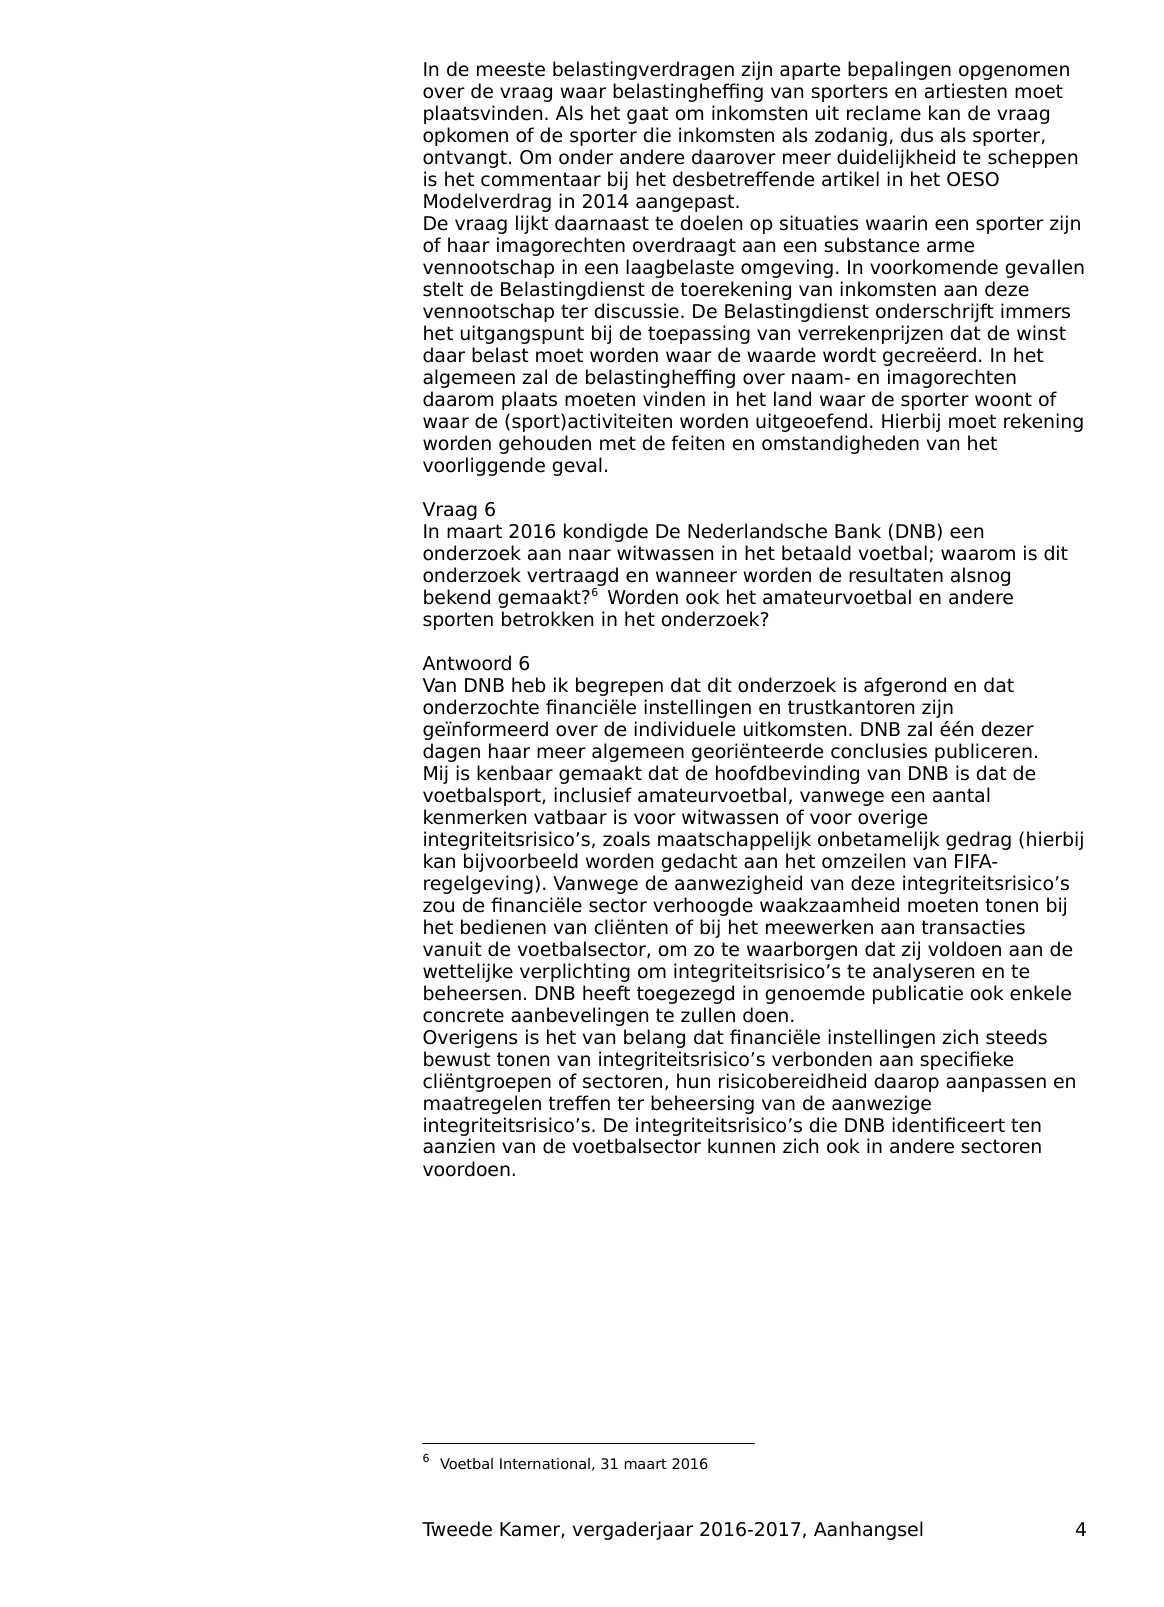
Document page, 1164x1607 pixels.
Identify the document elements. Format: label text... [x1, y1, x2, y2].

text In de meeste belastingverdragen zijn aparte bepalingen opgenomen over de vraag waar belastingheffing van sporters en artiesten moet plaatsvinden. Als het gaat om inkomsten uit reclame kan de vraag opkomen of de sporter die inkomsten als zodanig, dus als sporter, ontvangt. Om onder andere daarover meer duidelijkheid te scheppen is het commentaar bij het desbetreffende artikel in het OESO Modelverdrag in 2014 aangepast. [422, 59, 1087, 213]
text Voetbal International, 31 maart 2016 [422, 1452, 1087, 1474]
text Vraag 6 [422, 499, 1087, 521]
text In maart 2016 kondigde De Nederlandsche Bank (DNB) een onderzoek aan naar witwassen in het betaald voetbal; waarom is dit onderzoek vertraagd en wanneer worden de resultaten alsnog bekend gemaakt? Worden ook het amateurvoetbal en andere sporten betrokken in het onderzoek? [422, 521, 1087, 631]
text Mij is kenbaar gemaakt dat de hoofdbevinding van DNB is dat de voetbalsport, inclusief amateurvoetbal, vanwege een aantal kenmerken vatbaar is voor witwassen of voor overige integriteitsrisico’s, zoals maatschappelijk onbetamelijk gedrag (hierbij kan bijvoorbeeld worden gedacht aan het omzeilen van FIFA-regelgeving). Vanwege de aanwezigheid van deze integriteitsrisico’s zou de financiële sector verhoogde waakzaamheid moeten tonen bij het bedienen van cliënten of bij het meewerken aan transacties vanuit de voetbalsector, om zo te waarborgen dat zij voldoen aan de wettelijke verplichting om integriteitsrisico’s te analyseren en te beheersen. DNB heeft toegezegd in genoemde publicatie ook enkele concrete aanbevelingen te zullen doen. [422, 763, 1087, 1027]
text Overigens is het van belang dat financiële instellingen zich steeds bewust tonen van integriteitsrisico’s verbonden aan specifieke cliëntgroepen of sectoren, hun risicobereidheid daarop aanpassen en maatregelen treffen ter beheersing van de aanwezige integriteitsrisico’s. De integriteitsrisico’s die DNB identificeert ten aanzien van de voetbalsector kunnen zich ook in andere sectoren voordoen. [422, 1027, 1087, 1180]
text Antwoord 6 [422, 653, 1087, 675]
text Van DNB heb ik begrepen dat dit onderzoek is afgerond en dat onderzochte financiële instellingen en trustkantoren zijn geïnformeerd over de individuele uitkomsten. DNB zal één dezer dagen haar meer algemeen georiënteerde conclusies publiceren. [422, 675, 1087, 763]
text De vraag lijkt daarnaast te doelen op situaties waarin een sporter zijn of haar imagorechten overdraagt aan een substance arme vennootschap in een laagbelaste omgeving. In voorkomende gevallen stelt de Belastingdienst de toerekening van inkomsten aan deze vennootschap ter discussie. De Belastingdienst onderschrijft immers het uitgangspunt bij de toepassing van verrekenprijzen dat de winst daar belast moet worden waar de waarde wordt gecreëerd. In het algemeen zal de belastingheffing over naam- en imagorechten daarom plaats moeten vinden in het land waar de sporter woont of waar de (sport)activiteiten worden uitgeoefend. Hierbij moet rekening worden gehouden met de feiten en omstandigheden van het voorliggende geval. [422, 213, 1087, 477]
